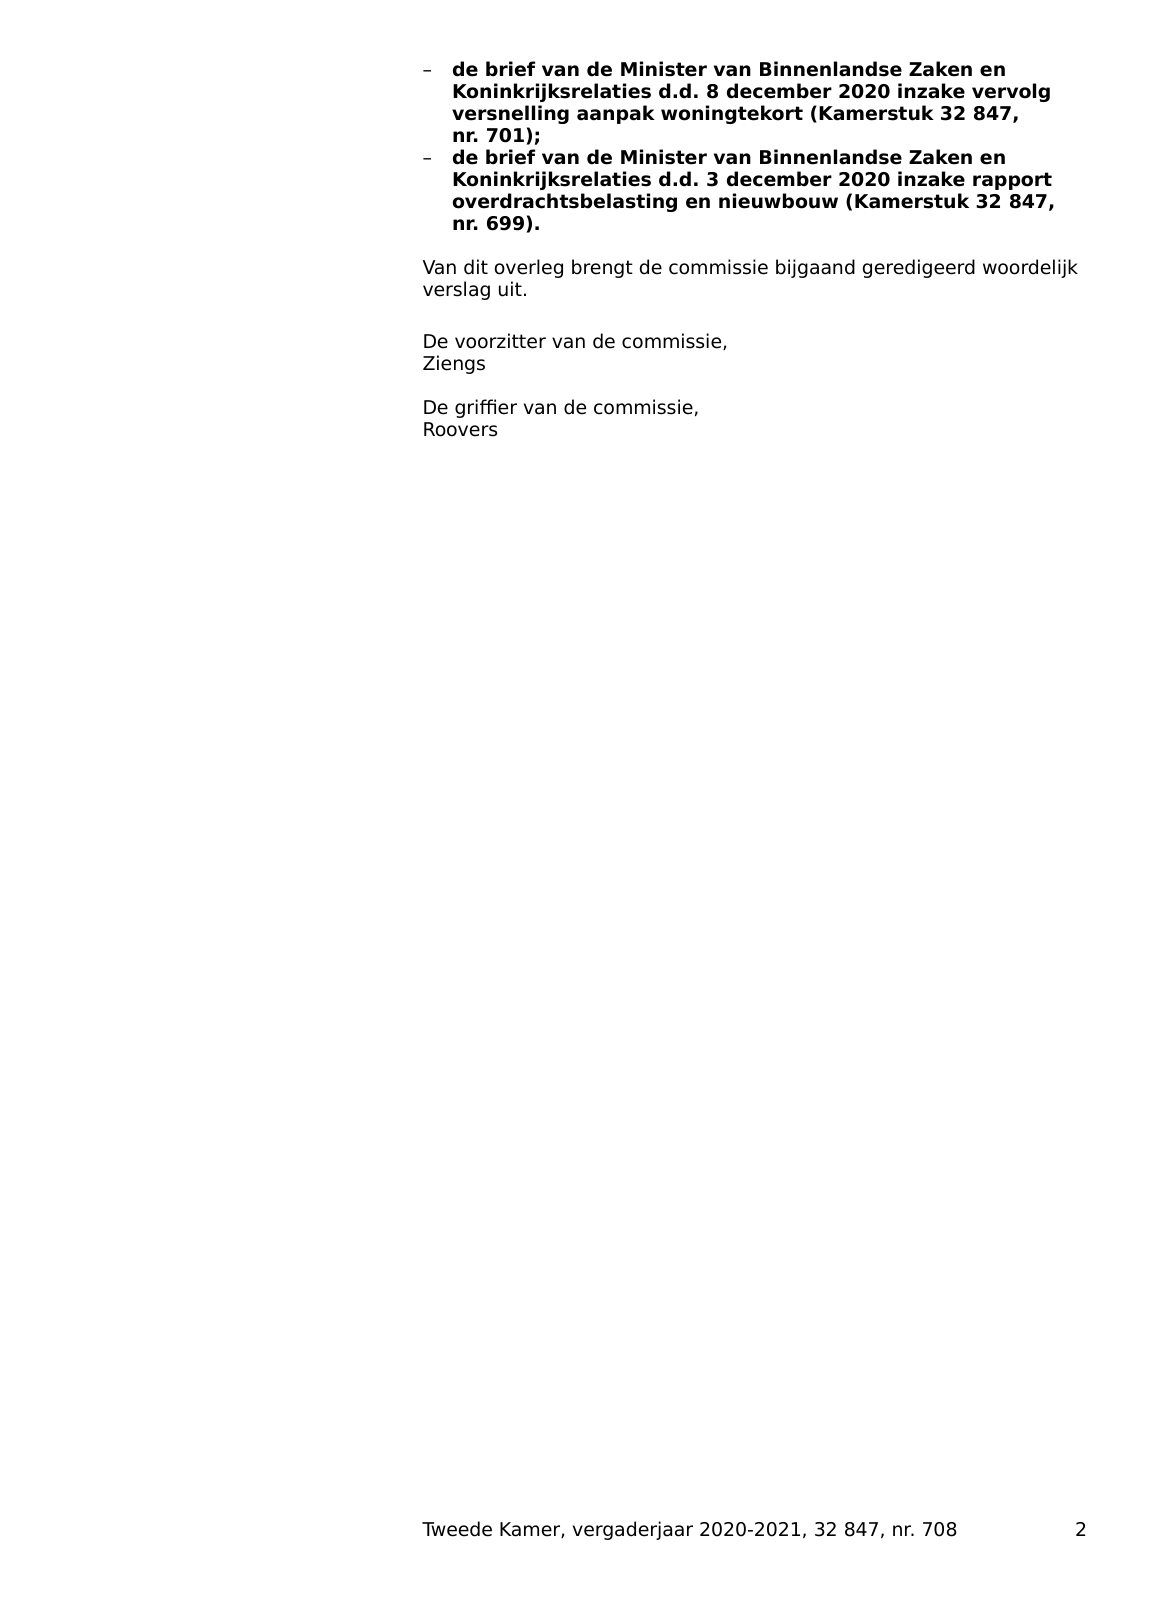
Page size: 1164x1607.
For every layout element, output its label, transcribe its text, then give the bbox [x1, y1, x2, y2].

text – de brief van de Minister van Binnenlandse Zaken en Koninkrijksrelaties d.d. 3 december 2020 inzake rapport overdrachtsbelasting en nieuwbouw (Kamerstuk 32 847, nr. 699). [422, 147, 1087, 235]
text De griffier van de commissie, Roovers [422, 397, 1087, 441]
text – de brief van de Minister van Binnenlandse Zaken en Koninkrijksrelaties d.d. 8 december 2020 inzake vervolg versnelling aanpak woningtekort (Kamerstuk 32 847, nr. 701); [422, 59, 1087, 147]
text Van dit overleg brengt de commissie bijgaand geredigeerd woordelijk verslag uit. [422, 257, 1087, 301]
text De voorzitter van de commissie, Ziengs [422, 331, 1087, 375]
